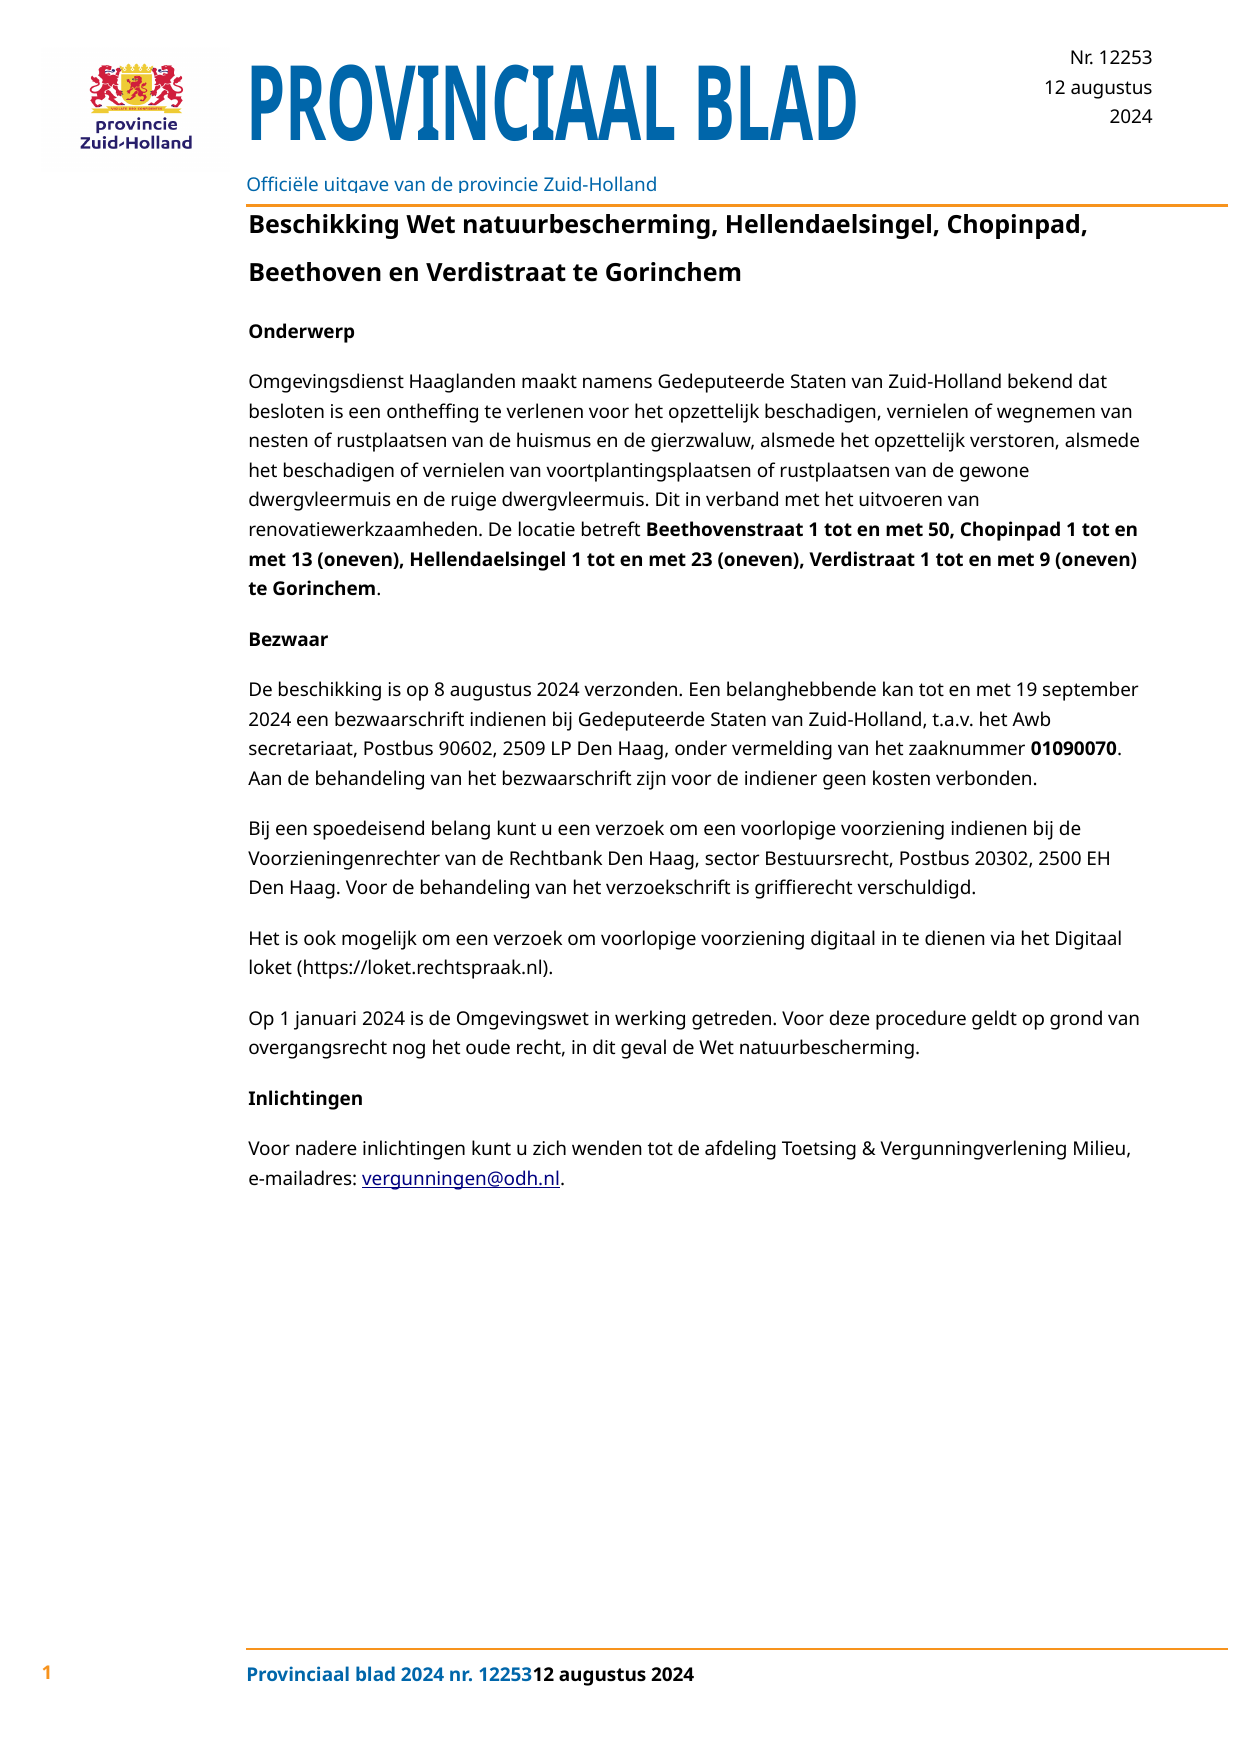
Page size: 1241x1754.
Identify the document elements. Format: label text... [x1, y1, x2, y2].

picture [41, 47, 231, 172]
text Beschikking Wet natuurbescherming, Hellendaelsingel, Chopinpad, Beethoven en Verdistraat te Gorinchem [248, 207, 1152, 288]
text Op 1 januari 2024 is de Omgevingswet in werking getreden. Voor deze procedure geldt op grond van overgangsrecht nog het oude recht, in dit geval de Wet natuurbescherming. [248, 1005, 1152, 1060]
text Bezwaar [248, 626, 1152, 652]
text Onderwerp [248, 318, 1152, 344]
text Bij een spoedeisend belang kunt u een verzoek om een voorlopige voorziening indienen bij de Voorzieningenrechter van de Rechtbank Den Haag, sector Bestuursrecht, Postbus 20302, 2500 EH Den Haag. Voor de behandeling van het verzoekschrift is griffierecht verschuldigd. [248, 815, 1152, 900]
text Het is ook mogelijk om een verzoek om voorlopige voorziening digitaal in te dienen via het Digitaal loket (https://loket.rechtspraak.nl). [248, 925, 1152, 980]
text Omgevingsdienst Haaglanden maakt namens Gedeputeerde Staten van Zuid-Holland bekend dat besloten is een ontheffing te verlenen voor het opzettelijk beschadigen, vernielen of wegnemen van nesten of rustplaatsen van de huismus en de gierzwaluw, alsmede het opzettelijk verstoren, alsmede het beschadigen of vernielen van voortplantingsplaatsen of rustplaatsen van de gewone dwergvleermuis en de ruige dwergvleermuis. Dit in verband met het uitvoeren van renovatiewerkzaamheden. De locatie betreft Beethovenstraat 1 tot en met 50, Chopinpad 1 tot en met 13 (oneven), Hellendaelsingel 1 tot en met 23 (oneven), Verdistraat 1 tot en met 9 (oneven) te Gorinchem. [248, 368, 1152, 601]
text Inlichtingen [248, 1085, 1152, 1111]
text De beschikking is op 8 augustus 2024 verzonden. Een belanghebbende kan tot en met 19 september 2024 een bezwaarschrift indienen bij Gedeputeerde Staten van Zuid-Holland, t.a.v. het Awb secretariaat, Postbus 90602, 2509 LP Den Haag, onder vermelding van het zaaknummer 01090070. Aan de behandeling van het bezwaarschrift zijn voor de indiener geen kosten verbonden. [248, 676, 1152, 791]
text Voor nadere inlichtingen kunt u zich wenden tot de afdeling Toetsing & Vergunningverlening Milieu, e-mailadres: vergunningen@odh.nl. [248, 1135, 1152, 1191]
